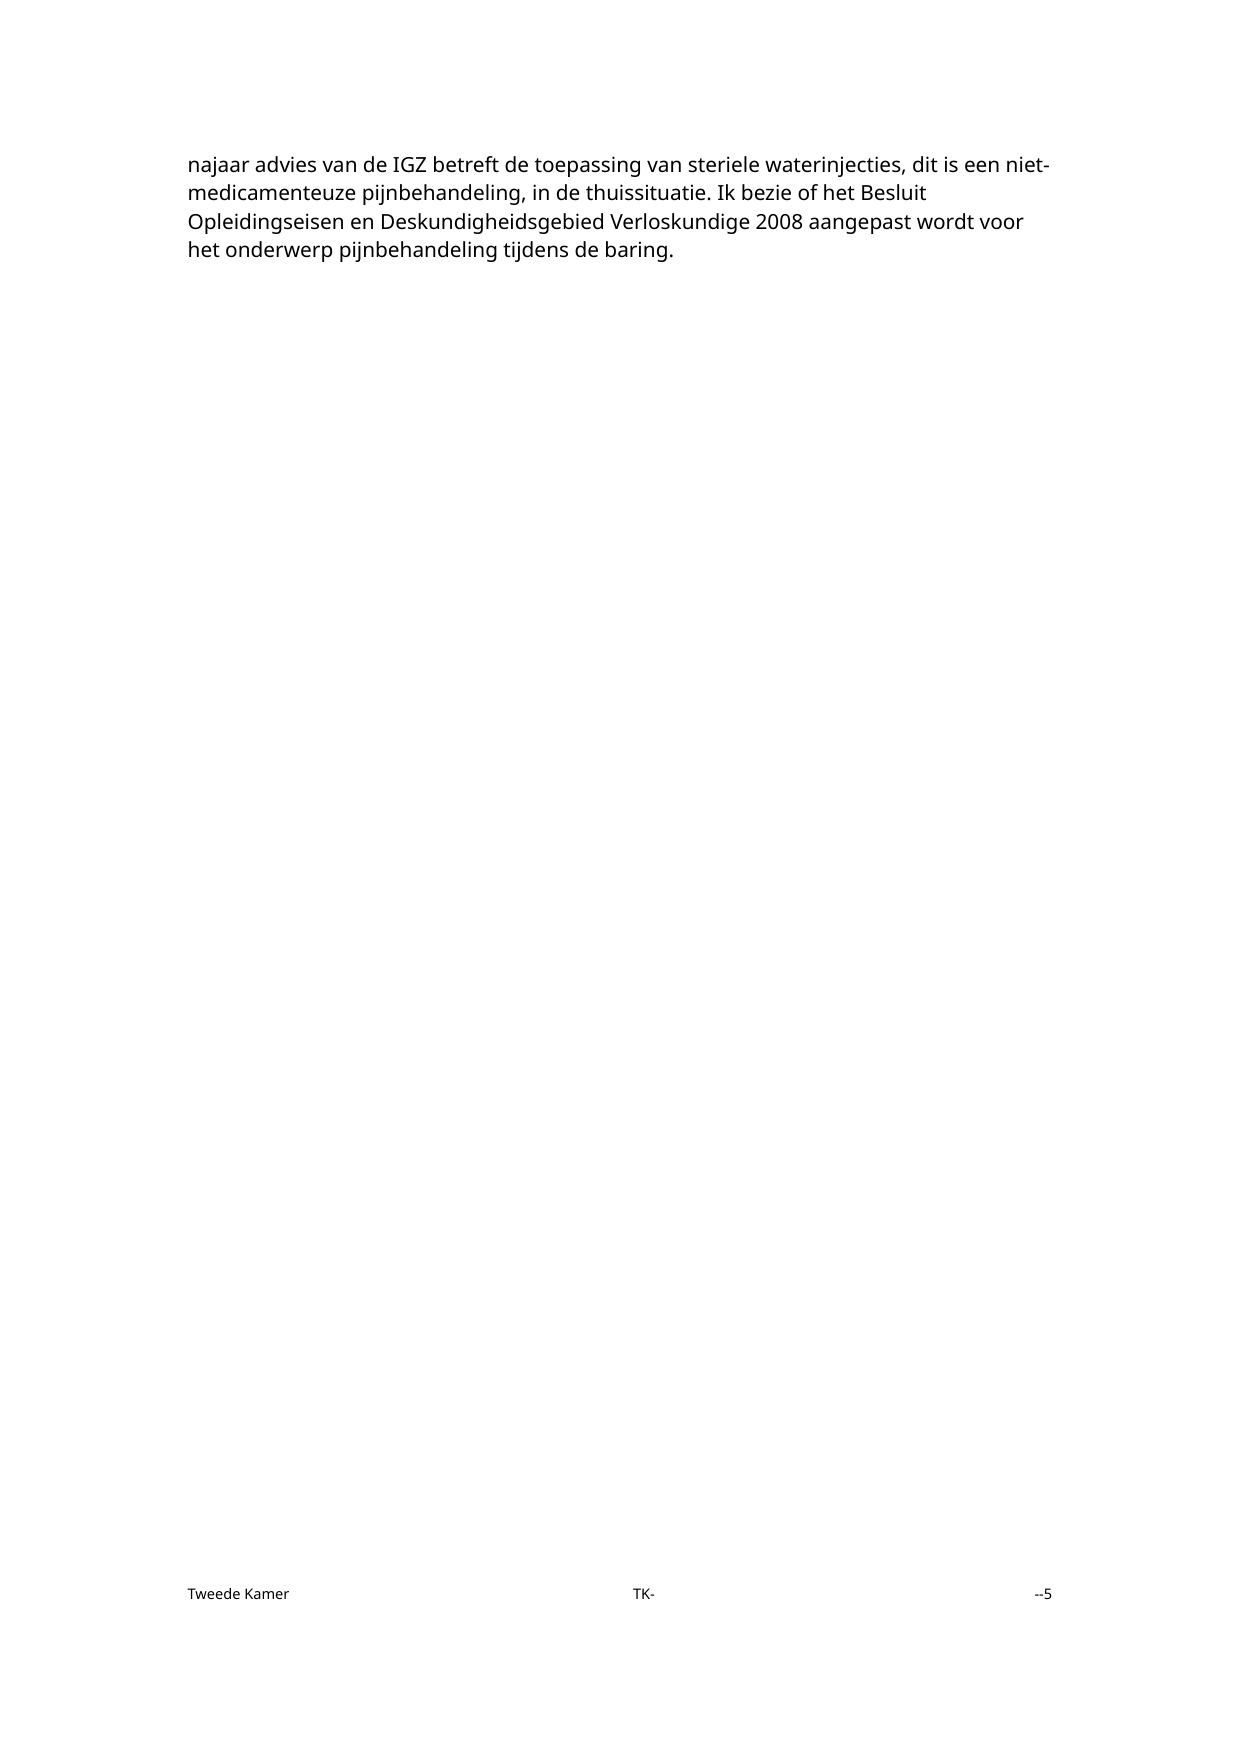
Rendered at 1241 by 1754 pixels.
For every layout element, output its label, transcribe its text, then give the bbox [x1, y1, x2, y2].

text najaar advies van de IGZ betreft de toepassing van steriele waterinjecties, dit is een niet-medicamenteuze pijnbehandeling, in de thuissituatie. Ik bezie of het Besluit Opleidingseisen en Deskundigheidsgebied Verloskundige 2008 aangepast wordt voor het onderwerp pijnbehandeling tijdens de baring. [187, 150, 1053, 264]
